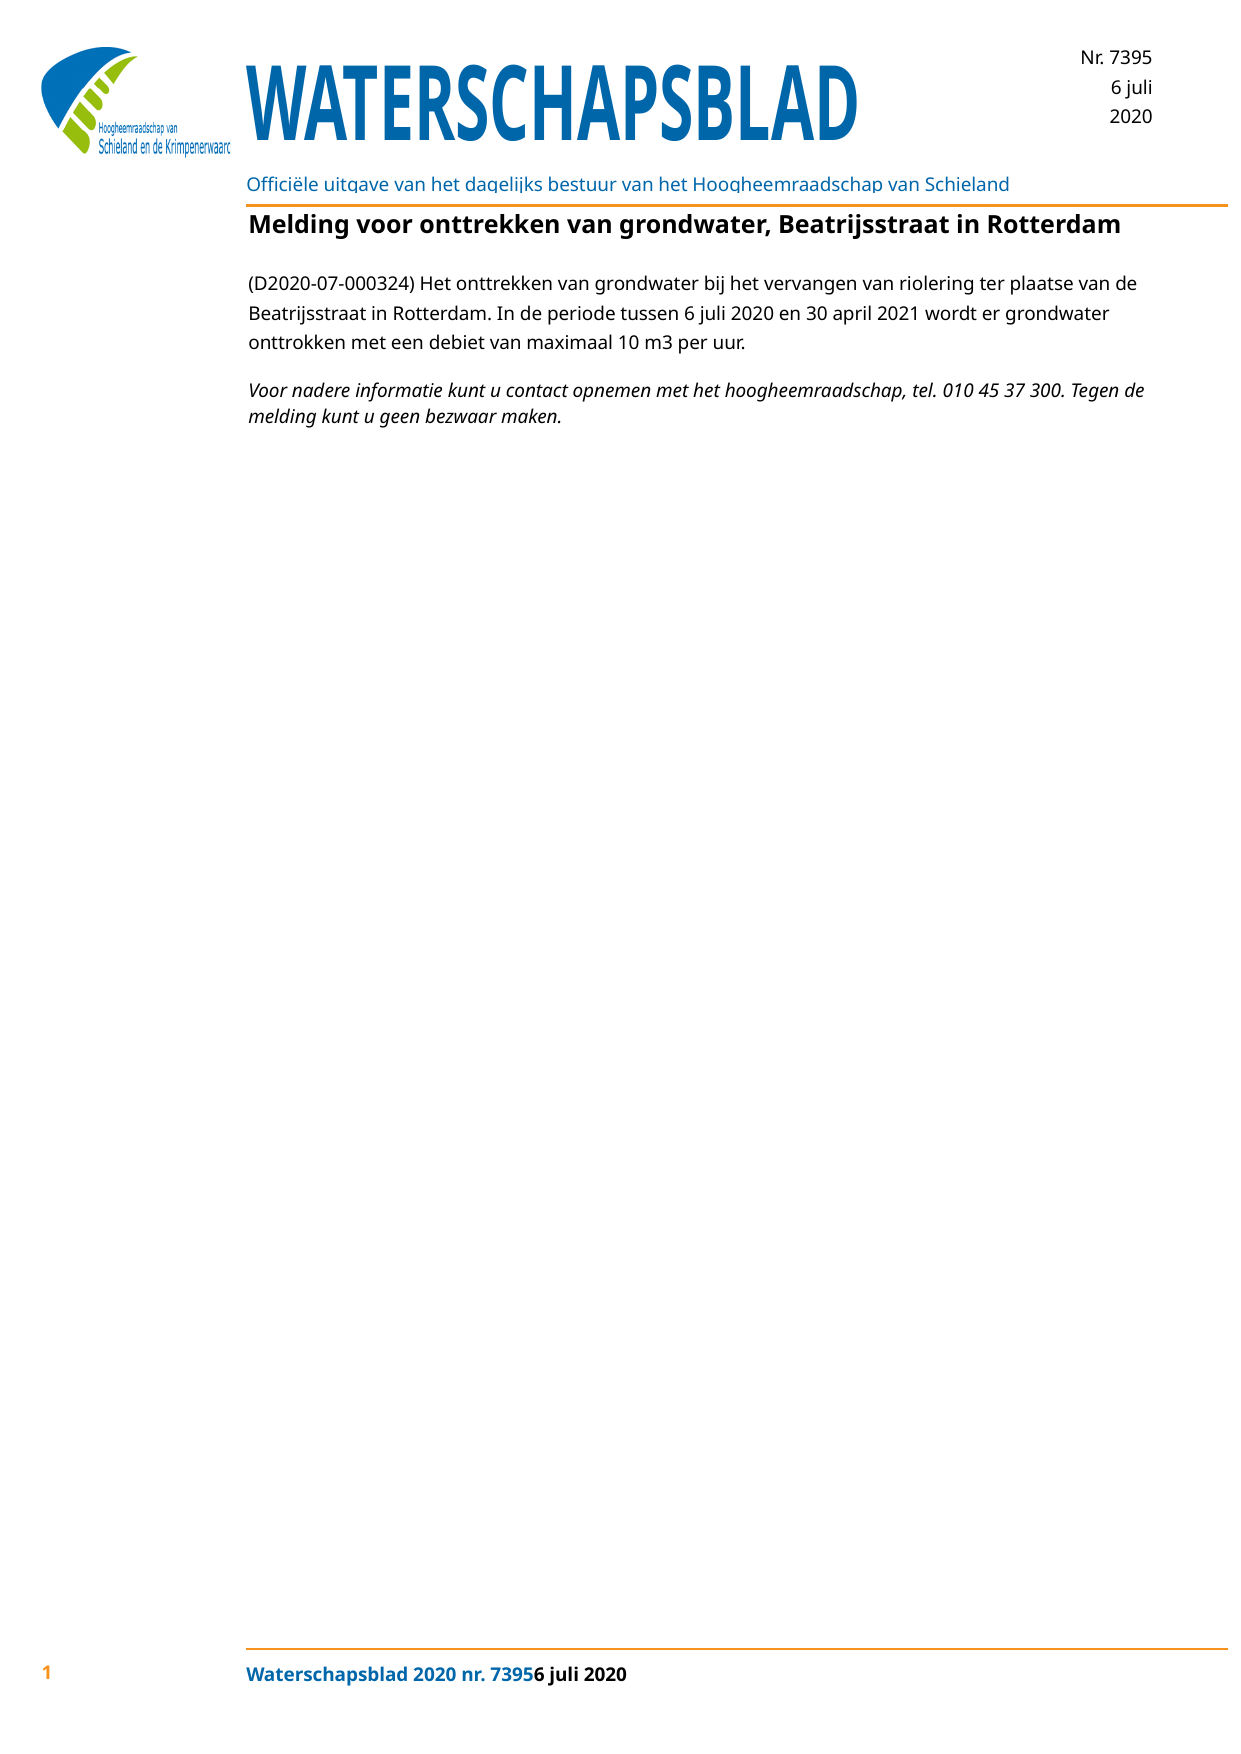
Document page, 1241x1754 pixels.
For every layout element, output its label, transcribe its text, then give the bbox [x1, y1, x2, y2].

text (D2020-07-000324) Het onttrekken van grondwater bij het vervangen van riolering ter plaatse van de Beatrijsstraat in Rotterdam. In de periode tussen 6 juli 2020 en 30 april 2021 wordt er grondwater onttrokken met een debiet van maximaal 10 m3 per uur. [248, 270, 1152, 355]
picture [41, 47, 231, 172]
text Voor nadere informatie kunt u contact opnemen met het hoogheemraadschap, tel. 010 45 37 300. Tegen de melding kunt u geen bezwaar maken. [248, 377, 1152, 429]
text Melding voor onttrekken van grondwater, Beatrijsstraat in Rotterdam [248, 207, 1152, 241]
